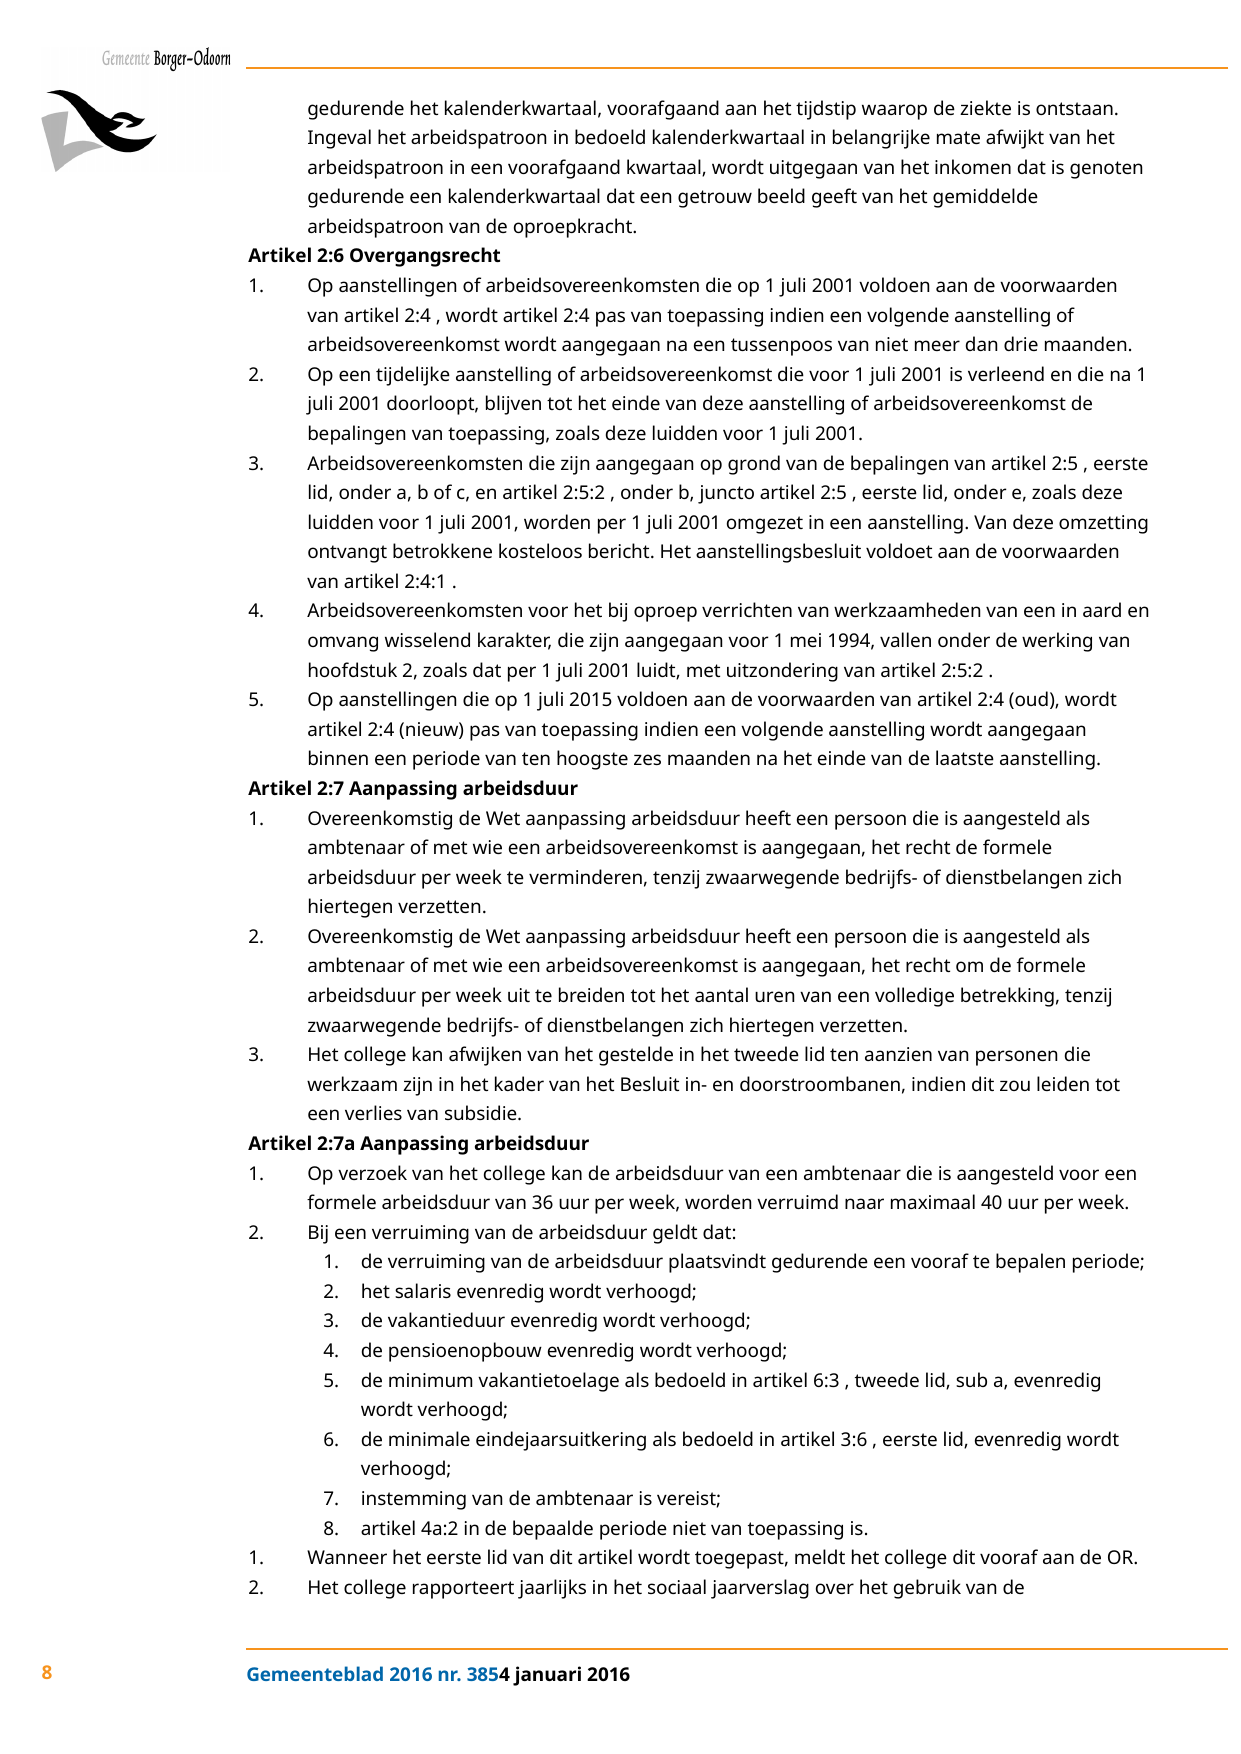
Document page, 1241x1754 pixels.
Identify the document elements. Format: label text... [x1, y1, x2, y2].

list Overeenkomstig de Wet aanpassing arbeidsduur heeft een persoon die is aangesteld als ambtenaar of met wie een arbeidsovereenkomst is aangegaan, het recht de formele arbeidsduur per week te verminderen, tenzij zwaarwegende bedrijfs- of dienstbelangen zich hiertegen verzetten. [248, 805, 1152, 919]
list Op aanstellingen of arbeidsovereenkomsten die op 1 juli 2001 voldoen aan de voorwaarden van artikel 2:4 , wordt artikel 2:4 pas van toepassing indien een volgende aanstelling of arbeidsovereenkomst wordt aangegaan na een tussenpoos van niet meer dan drie maanden. [248, 272, 1152, 357]
list Bij een verruiming van de arbeidsduur geldt dat: [248, 1219, 1152, 1245]
list Het college rapporteert jaarlijks in het sociaal jaarverslag over het gebruik van de [248, 1574, 1152, 1600]
list de vakantieduur evenredig wordt verhoogd; [323, 1308, 1152, 1333]
picture [41, 47, 231, 172]
list de minimale eindejaarsuitkering als bedoeld in artikel 3:6 , eerste lid, evenredig wordt verhoogd; [323, 1426, 1152, 1481]
list Overeenkomstig de Wet aanpassing arbeidsduur heeft een persoon die is aangesteld als ambtenaar of met wie een arbeidsovereenkomst is aangegaan, het recht om de formele arbeidsduur per week uit te breiden tot het aantal uren van een volledige betrekking, tenzij zwaarwegende bedrijfs- of dienstbelangen zich hiertegen verzetten. [248, 923, 1152, 1038]
list Arbeidsovereenkomsten die zijn aangegaan op grond van de bepalingen van artikel 2:5 , eerste lid, onder a, b of c, en artikel 2:5:2 , onder b, juncto artikel 2:5 , eerste lid, onder e, zoals deze luidden voor 1 juli 2001, worden per 1 juli 2001 omgezet in een aanstelling. Van deze omzetting ontvangt betrokkene kosteloos bericht. Het aanstellingsbesluit voldoet aan de voorwaarden van artikel 2:4:1 . [248, 450, 1152, 594]
list de verruiming van de arbeidsduur plaatsvindt gedurende een vooraf te bepalen periode; [323, 1248, 1152, 1274]
text Artikel 2:7a Aanpassing arbeidsduur [248, 1130, 1152, 1156]
list Op aanstellingen die op 1 juli 2015 voldoen aan de voorwaarden van artikel 2:4 (oud), wordt artikel 2:4 (nieuw) pas van toepassing indien een volgende aanstelling wordt aangegaan binnen een periode van ten hoogste zes maanden na het einde van de laatste aanstelling. [248, 686, 1152, 771]
list Op een tijdelijke aanstelling of arbeidsovereenkomst die voor 1 juli 2001 is verleend en die na 1 juli 2001 doorloopt, blijven tot het einde van deze aanstelling of arbeidsovereenkomst de bepalingen van toepassing, zoals deze luidden voor 1 juli 2001. [248, 361, 1152, 446]
list Wanneer het eerste lid van dit artikel wordt toegepast, meldt het college dit vooraf aan de OR. [248, 1544, 1152, 1570]
text Artikel 2:6 Overgangsrecht [248, 243, 1152, 268]
list Op verzoek van het college kan de arbeidsduur van een ambtenaar die is aangesteld voor een formele arbeidsduur van 36 uur per week, worden verruimd naar maximaal 40 uur per week. [248, 1160, 1152, 1215]
list de pensioenopbouw evenredig wordt verhoogd; [323, 1337, 1152, 1363]
list de minimum vakantietoelage als bedoeld in artikel 6:3 , tweede lid, sub a, evenredig wordt verhoogd; [323, 1367, 1152, 1422]
list instemming van de ambtenaar is vereist; [323, 1485, 1152, 1511]
list Arbeidsovereenkomsten voor het bij oproep verrichten van werkzaamheden van een in aard en omvang wisselend karakter, die zijn aangegaan voor 1 mei 1994, vallen onder de werking van hoofdstuk 2, zoals dat per 1 juli 2001 luidt, met uitzondering van artikel 2:5:2 . [248, 598, 1152, 683]
list Het college kan afwijken van het gestelde in het tweede lid ten aanzien van personen die werkzaam zijn in het kader van het Besluit in- en doorstroombanen, indien dit zou leiden tot een verlies van subsidie. [248, 1041, 1152, 1126]
list gedurende het kalenderkwartaal, voorafgaand aan het tijdstip waarop de ziekte is ontstaan. Ingeval het arbeidspatroon in bedoeld kalenderkwartaal in belangrijke mate afwijkt van het arbeidspatroon in een voorafgaand kwartaal, wordt uitgegaan van het inkomen dat is genoten gedurende een kalenderkwartaal dat een getrouw beeld geeft van het gemiddelde arbeidspatroon van de oproepkracht. [248, 95, 1152, 239]
list artikel 4a:2 in de bepaalde periode niet van toepassing is. [323, 1515, 1152, 1541]
text Artikel 2:7 Aanpassing arbeidsduur [248, 775, 1152, 801]
list het salaris evenredig wordt verhoogd; [323, 1278, 1152, 1304]
